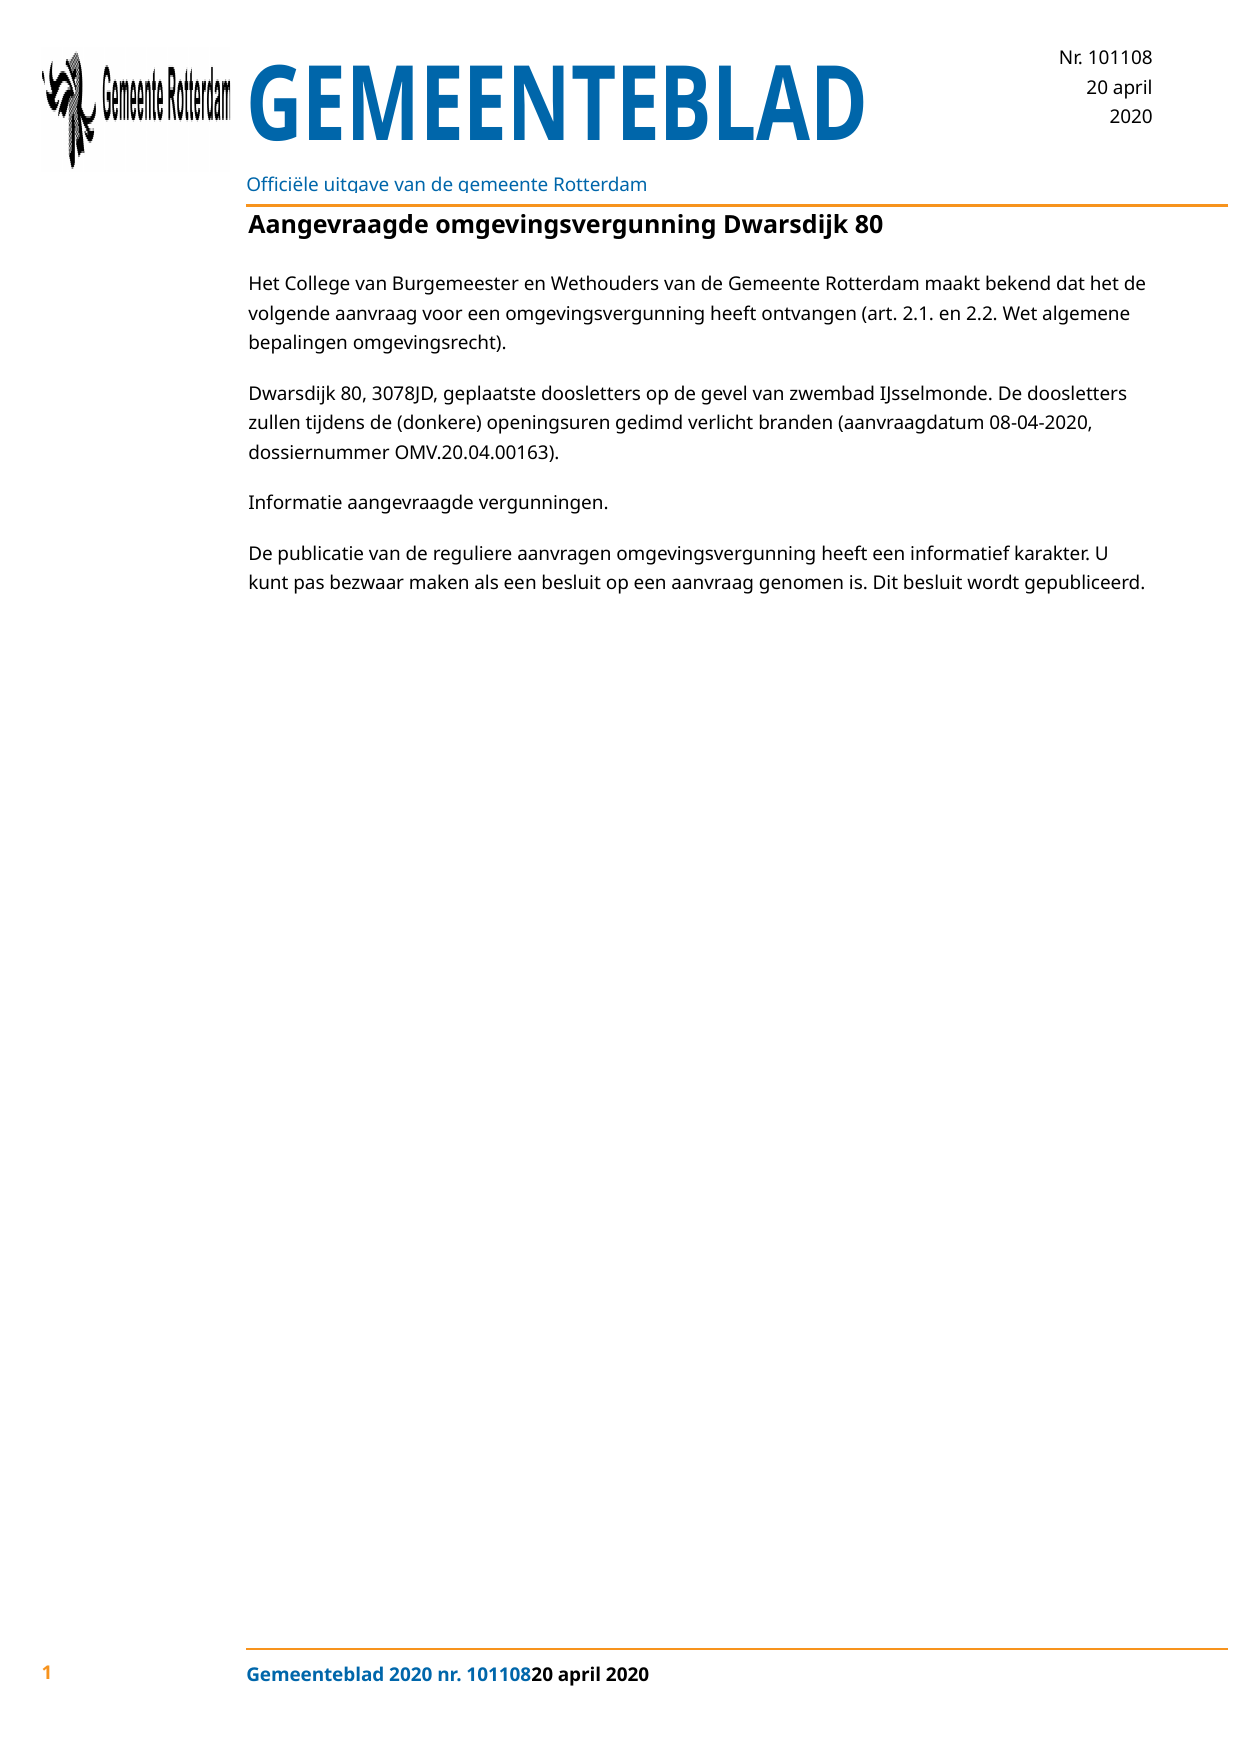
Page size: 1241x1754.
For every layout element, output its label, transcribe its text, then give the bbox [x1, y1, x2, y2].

text Aangevraagde omgevingsvergunning Dwarsdijk 80 [248, 207, 1152, 241]
text De publicatie van de reguliere aanvragen omgevingsvergunning heeft een informatief karakter. U kunt pas bezwaar maken als een besluit op een aanvraag genomen is. Dit besluit wordt gepubliceerd. [248, 540, 1152, 595]
picture [41, 47, 231, 172]
text Dwarsdijk 80, 3078JD, geplaatste doosletters op de gevel van zwembad IJsselmonde. De doosletters zullen tijdens de (donkere) openingsuren gedimd verlicht branden (aanvraagdatum 08-04-2020, dossiernummer OMV.20.04.00163). [248, 380, 1152, 465]
text Het College van Burgemeester en Wethouders van de Gemeente Rotterdam maakt bekend dat het de volgende aanvraag voor een omgevingsvergunning heeft ontvangen (art. 2.1. en 2.2. Wet algemene bepalingen omgevingsrecht). [248, 270, 1152, 355]
text Informatie aangevraagde vergunningen. [248, 489, 1152, 515]
